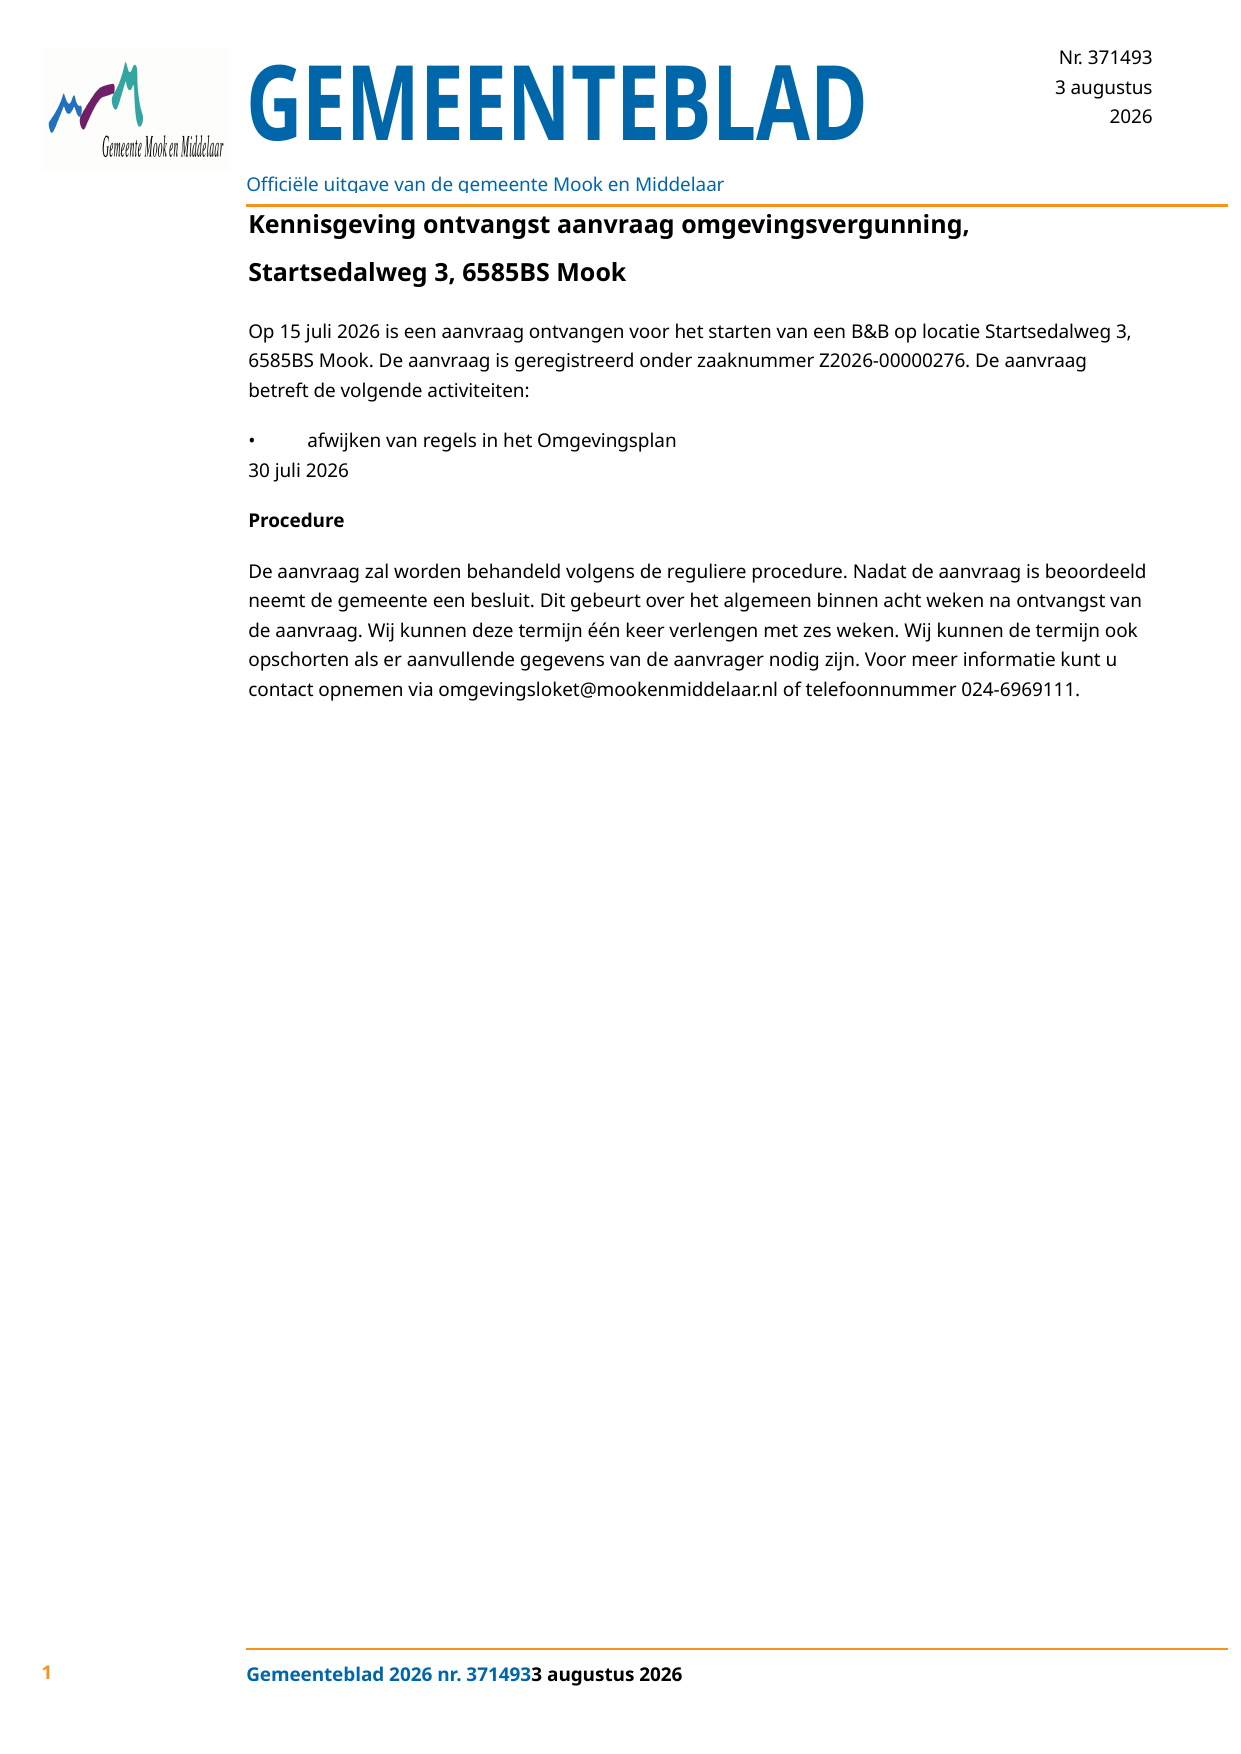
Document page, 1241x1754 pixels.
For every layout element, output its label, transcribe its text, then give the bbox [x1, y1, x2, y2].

text Procedure [248, 507, 1152, 533]
text De aanvraag zal worden behandeld volgens de reguliere procedure. Nadat de aanvraag is beoordeeld neemt de gemeente een besluit. Dit gebeurt over het algemeen binnen acht weken na ontvangst van de aanvraag. Wij kunnen deze termijn één keer verlengen met zes weken. Wij kunnen de termijn ook opschorten als er aanvullende gegevens van de aanvrager nodig zijn. Voor meer informatie kunt u contact opnemen via omgevingsloket@mookenmiddelaar.nl of telefoonnummer 024-6969111. [248, 558, 1152, 702]
text 30 juli 2026 [248, 457, 1152, 483]
text Op 15 juli 2026 is een aanvraag ontvangen voor het starten van een B&B op locatie Startsedalweg 3, 6585BS Mook. De aanvraag is geregistreerd onder zaaknummer Z2026-00000276. De aanvraag betreft de volgende activiteiten: [248, 318, 1152, 403]
text Kennisgeving ontvangst aanvraag omgevingsvergunning, Startsedalweg 3, 6585BS Mook [248, 207, 1152, 288]
picture [41, 47, 231, 172]
list afwijken van regels in het Omgevingsplan [248, 427, 1152, 453]
